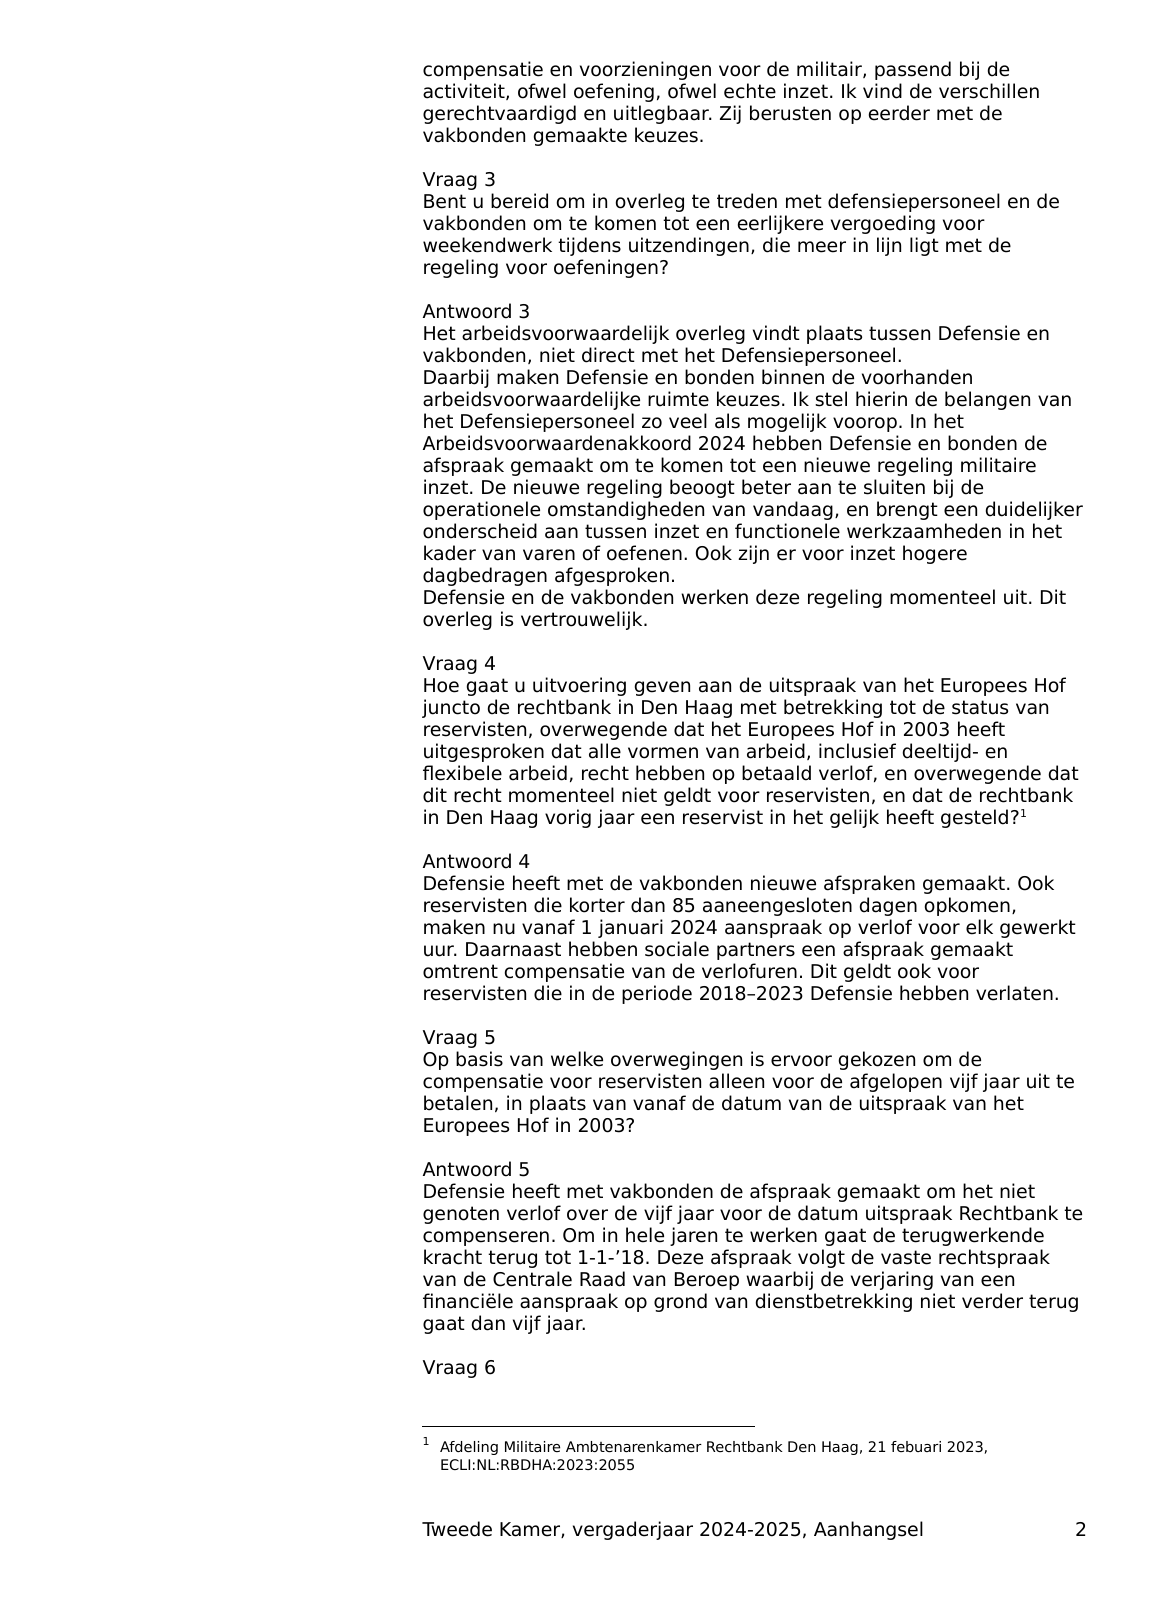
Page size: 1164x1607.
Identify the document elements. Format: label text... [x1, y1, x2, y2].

text Vraag 6 [422, 1357, 1087, 1379]
text Afdeling Militaire Ambtenarenkamer Rechtbank Den Haag, 21 febuari 2023, ECLI:NL:RBDHA:2023:2055 [422, 1435, 1087, 1474]
text Daarbij maken Defensie en bonden binnen de voorhanden arbeidsvoorwaardelijke ruimte keuzes. Ik stel hierin de belangen van het Defensiepersoneel zo veel als mogelijk voorop. In het Arbeidsvoorwaardenakkoord 2024 hebben Defensie en bonden de afspraak gemaakt om te komen tot een nieuwe regeling militaire inzet. De nieuwe regeling beoogt beter aan te sluiten bij de operationele omstandigheden van vandaag, en brengt een duidelijker onderscheid aan tussen inzet en functionele werkzaamheden in het kader van varen of oefenen. Ook zijn er voor inzet hogere dagbedragen afgesproken. [422, 367, 1087, 587]
text Defensie heeft met vakbonden de afspraak gemaakt om het niet genoten verlof over de vijf jaar voor de datum uitspraak Rechtbank te compenseren. Om in hele jaren te werken gaat de terugwerkende kracht terug tot 1-1-’18. Deze afspraak volgt de vaste rechtspraak van de Centrale Raad van Beroep waarbij de verjaring van een financiële aanspraak op grond van dienstbetrekking niet verder terug gaat dan vijf jaar. [422, 1181, 1087, 1335]
text Antwoord 4 [422, 851, 1087, 873]
text Vraag 3 [422, 169, 1087, 191]
text Antwoord 3 [422, 301, 1087, 323]
text Defensie heeft met de vakbonden nieuwe afspraken gemaakt. Ook reservisten die korter dan 85 aaneengesloten dagen opkomen, maken nu vanaf 1 januari 2024 aanspraak op verlof voor elk gewerkt uur. Daarnaast hebben sociale partners een afspraak gemaakt omtrent compensatie van de verlofuren. Dit geldt ook voor reservisten die in de periode 2018–2023 Defensie hebben verlaten. [422, 873, 1087, 1005]
text Vraag 5 [422, 1027, 1087, 1049]
text Op basis van welke overwegingen is ervoor gekozen om de compensatie voor reservisten alleen voor de afgelopen vijf jaar uit te betalen, in plaats van vanaf de datum van de uitspraak van het Europees Hof in 2003? [422, 1049, 1087, 1137]
text Hoe gaat u uitvoering geven aan de uitspraak van het Europees Hof juncto de rechtbank in Den Haag met betrekking tot de status van reservisten, overwegende dat het Europees Hof in 2003 heeft uitgesproken dat alle vormen van arbeid, inclusief deeltijd- en flexibele arbeid, recht hebben op betaald verlof, en overwegende dat dit recht momenteel niet geldt voor reservisten, en dat de rechtbank in Den Haag vorig jaar een reservist in het gelijk heeft gesteld? [422, 675, 1087, 829]
text Antwoord 5 [422, 1159, 1087, 1181]
text Bent u bereid om in overleg te treden met defensiepersoneel en de vakbonden om te komen tot een eerlijkere vergoeding voor weekendwerk tijdens uitzendingen, die meer in lijn ligt met de regeling voor oefeningen? [422, 191, 1087, 279]
text Het arbeidsvoorwaardelijk overleg vindt plaats tussen Defensie en vakbonden, niet direct met het Defensiepersoneel. [422, 323, 1087, 367]
text compensatie en voorzieningen voor de militair, passend bij de activiteit, ofwel oefening, ofwel echte inzet. Ik vind de verschillen gerechtvaardigd en uitlegbaar. Zij berusten op eerder met de vakbonden gemaakte keuzes. [422, 59, 1087, 147]
text Vraag 4 [422, 653, 1087, 675]
text Defensie en de vakbonden werken deze regeling momenteel uit. Dit overleg is vertrouwelijk. [422, 587, 1087, 631]
